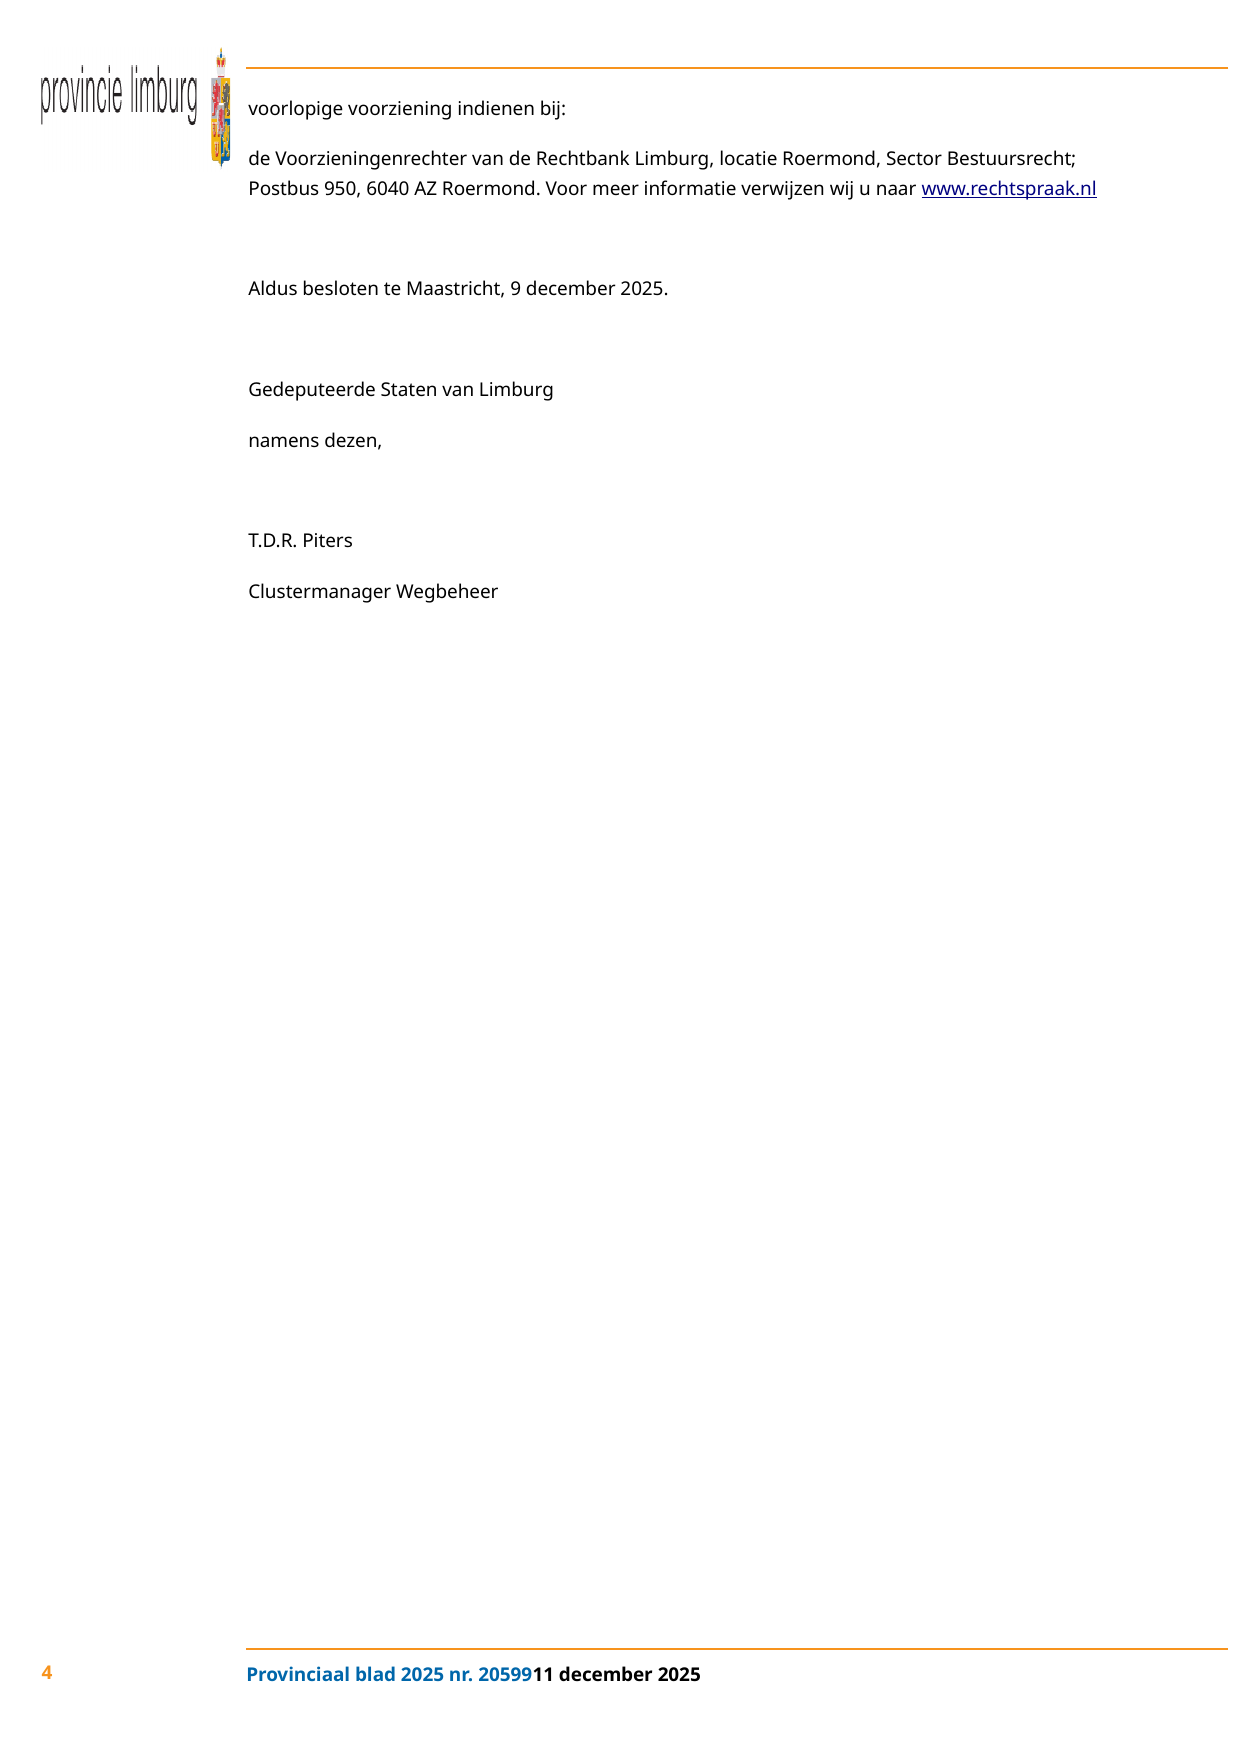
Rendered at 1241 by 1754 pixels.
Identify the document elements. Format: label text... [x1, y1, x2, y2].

text namens dezen, [248, 427, 1152, 453]
text Aldus besloten te Maastricht, 9 december 2025. [248, 276, 1152, 301]
text Gedeputeerde Staten van Limburg [248, 376, 1152, 402]
text voorlopige voorziening indienen bij: [248, 95, 1152, 121]
text T.D.R. Piters [248, 528, 1152, 553]
text ​ [248, 477, 1152, 503]
text de Voorzieningenrechter van de Rechtbank Limburg, locatie Roermond, Sector Bestuursrecht; Postbus 950, 6040 AZ Roermond. Voor meer informatie verwijzen wij u naar www.rechtspraak.nl [248, 145, 1152, 201]
text Clustermanager Wegbeheer [248, 578, 1152, 604]
picture [41, 47, 231, 172]
